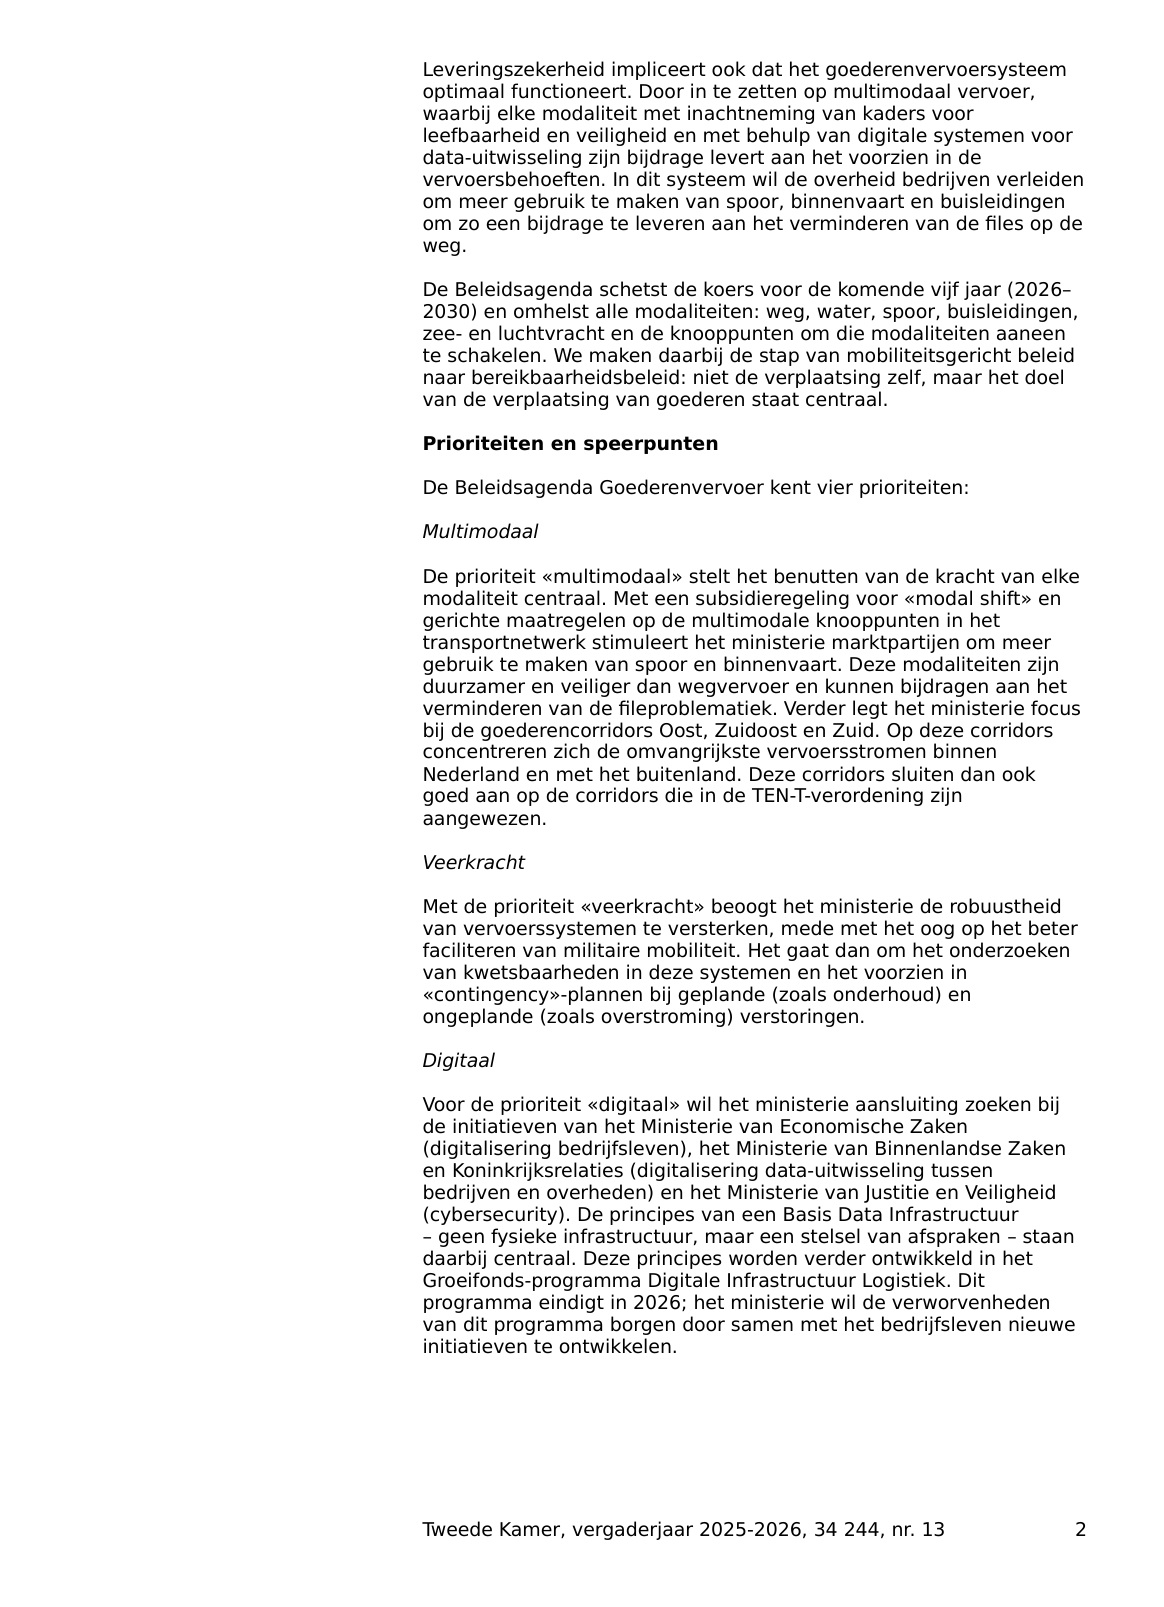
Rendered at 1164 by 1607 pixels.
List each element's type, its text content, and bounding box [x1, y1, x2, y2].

text De Beleidsagenda Goederenvervoer kent vier prioriteiten: [422, 477, 1087, 499]
text Met de prioriteit «veerkracht» beoogt het ministerie de robuustheid van vervoerssystemen te versterken, mede met het oog op het beter faciliteren van militaire mobiliteit. Het gaat dan om het onderzoeken van kwetsbaarheden in deze systemen en het voorzien in «contingency»-plannen bij geplande (zoals onderhoud) en ongeplande (zoals overstroming) verstoringen. [422, 896, 1087, 1028]
subtitle Multimodaal [422, 521, 1087, 543]
text Leveringszekerheid impliceert ook dat het goederenvervoersysteem optimaal functioneert. Door in te zetten op multimodaal vervoer, waarbij elke modaliteit met inachtneming van kaders voor leefbaarheid en veiligheid en met behulp van digitale systemen voor data-uitwisseling zijn bijdrage levert aan het voorzien in de vervoersbehoeften. In dit systeem wil de overheid bedrijven verleiden om meer gebruik te maken van spoor, binnenvaart en buisleidingen om zo een bijdrage te leveren aan het verminderen van de files op de weg. [422, 59, 1087, 257]
text De prioriteit «multimodaal» stelt het benutten van de kracht van elke modaliteit centraal. Met een subsidieregeling voor «modal shift» en gerichte maatregelen op de multimodale knooppunten in het transportnetwerk stimuleert het ministerie marktpartijen om meer gebruik te maken van spoor en binnenvaart. Deze modaliteiten zijn duurzamer en veiliger dan wegvervoer en kunnen bijdragen aan het verminderen van de fileproblematiek. Verder legt het ministerie focus bij de goederencorridors Oost, Zuidoost en Zuid. Op deze corridors concentreren zich de omvangrijkste vervoersstromen binnen Nederland en met het buitenland. Deze corridors sluiten dan ook goed aan op de corridors die in de TEN-T-verordening zijn aangewezen. [422, 566, 1087, 829]
subtitle Digitaal [422, 1050, 1087, 1072]
text De Beleidsagenda schetst de koers voor de komende vijf jaar (2026–2030) en omhelst alle modaliteiten: weg, water, spoor, buisleidingen, zee- en luchtvracht en de knooppunten om die modaliteiten aaneen te schakelen. We maken daarbij de stap van mobiliteitsgericht beleid naar bereikbaarheidsbeleid: niet de verplaatsing zelf, maar het doel van de verplaatsing van goederen staat centraal. [422, 279, 1087, 411]
text Voor de prioriteit «digitaal» wil het ministerie aansluiting zoeken bij de initiatieven van het Ministerie van Economische Zaken (digitalisering bedrijfsleven), het Ministerie van Binnenlandse Zaken en Koninkrijksrelaties (digitalisering data-uitwisseling tussen bedrijven en overheden) en het Ministerie van Justitie en Veiligheid (cybersecurity). De principes van een Basis Data Infrastructuur – geen fysieke infrastructuur, maar een stelsel van afspraken – staan daarbij centraal. Deze principes worden verder ontwikkeld in het Groeifonds-programma Digitale Infrastructuur Logistiek. Dit programma eindigt in 2026; het ministerie wil de verworvenheden van dit programma borgen door samen met het bedrijfsleven nieuwe initiatieven te ontwikkelen. [422, 1094, 1087, 1358]
subtitle Veerkracht [422, 852, 1087, 873]
subtitle Prioriteiten en speerpunten [422, 433, 1087, 455]
